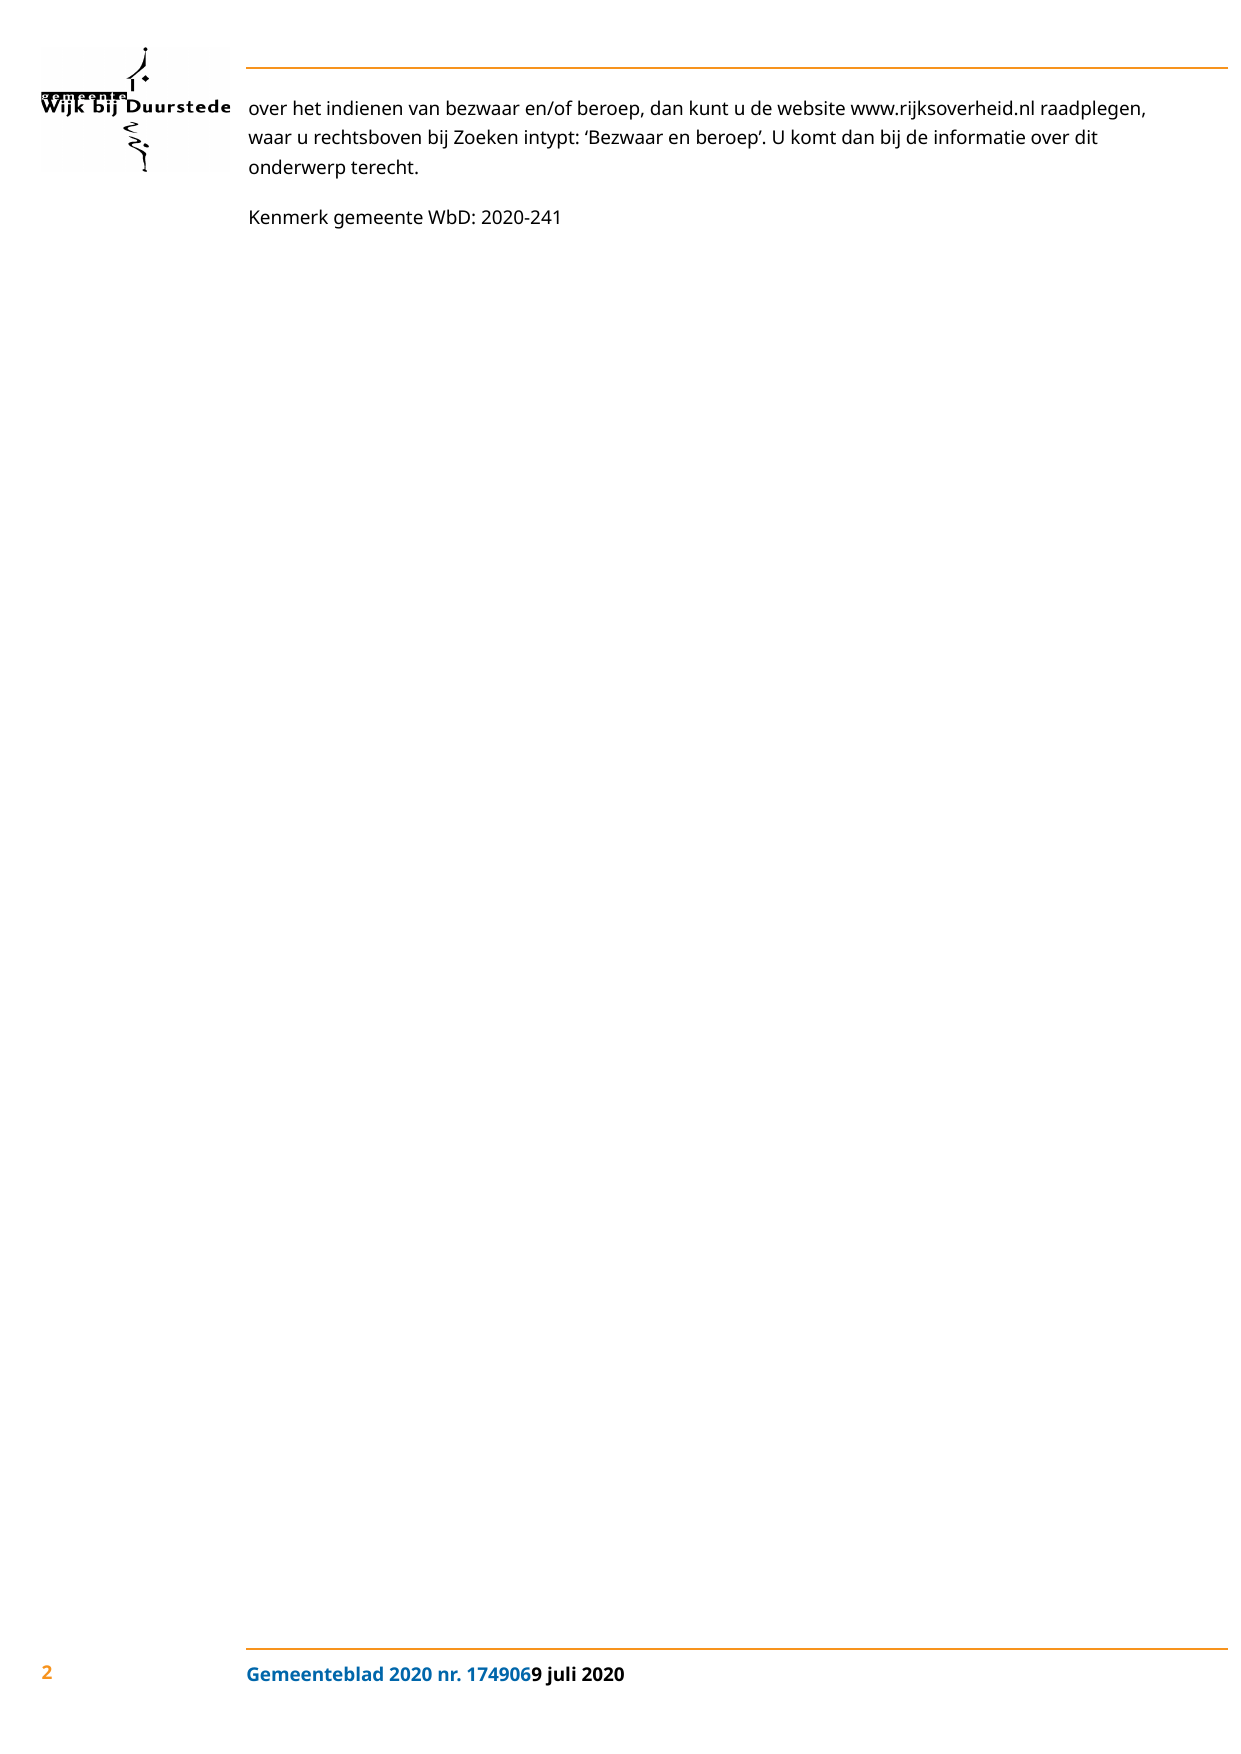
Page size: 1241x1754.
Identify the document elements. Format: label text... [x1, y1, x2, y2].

picture [41, 47, 231, 172]
text Kenmerk gemeente WbD: 2020-241 [248, 204, 1152, 230]
text over het indienen van bezwaar en/of beroep, dan kunt u de website www.rijksoverheid.nl raadplegen, waar u rechtsboven bij Zoeken intypt: ‘Bezwaar en beroep’. U komt dan bij de informatie over dit onderwerp terecht. [248, 95, 1152, 180]
